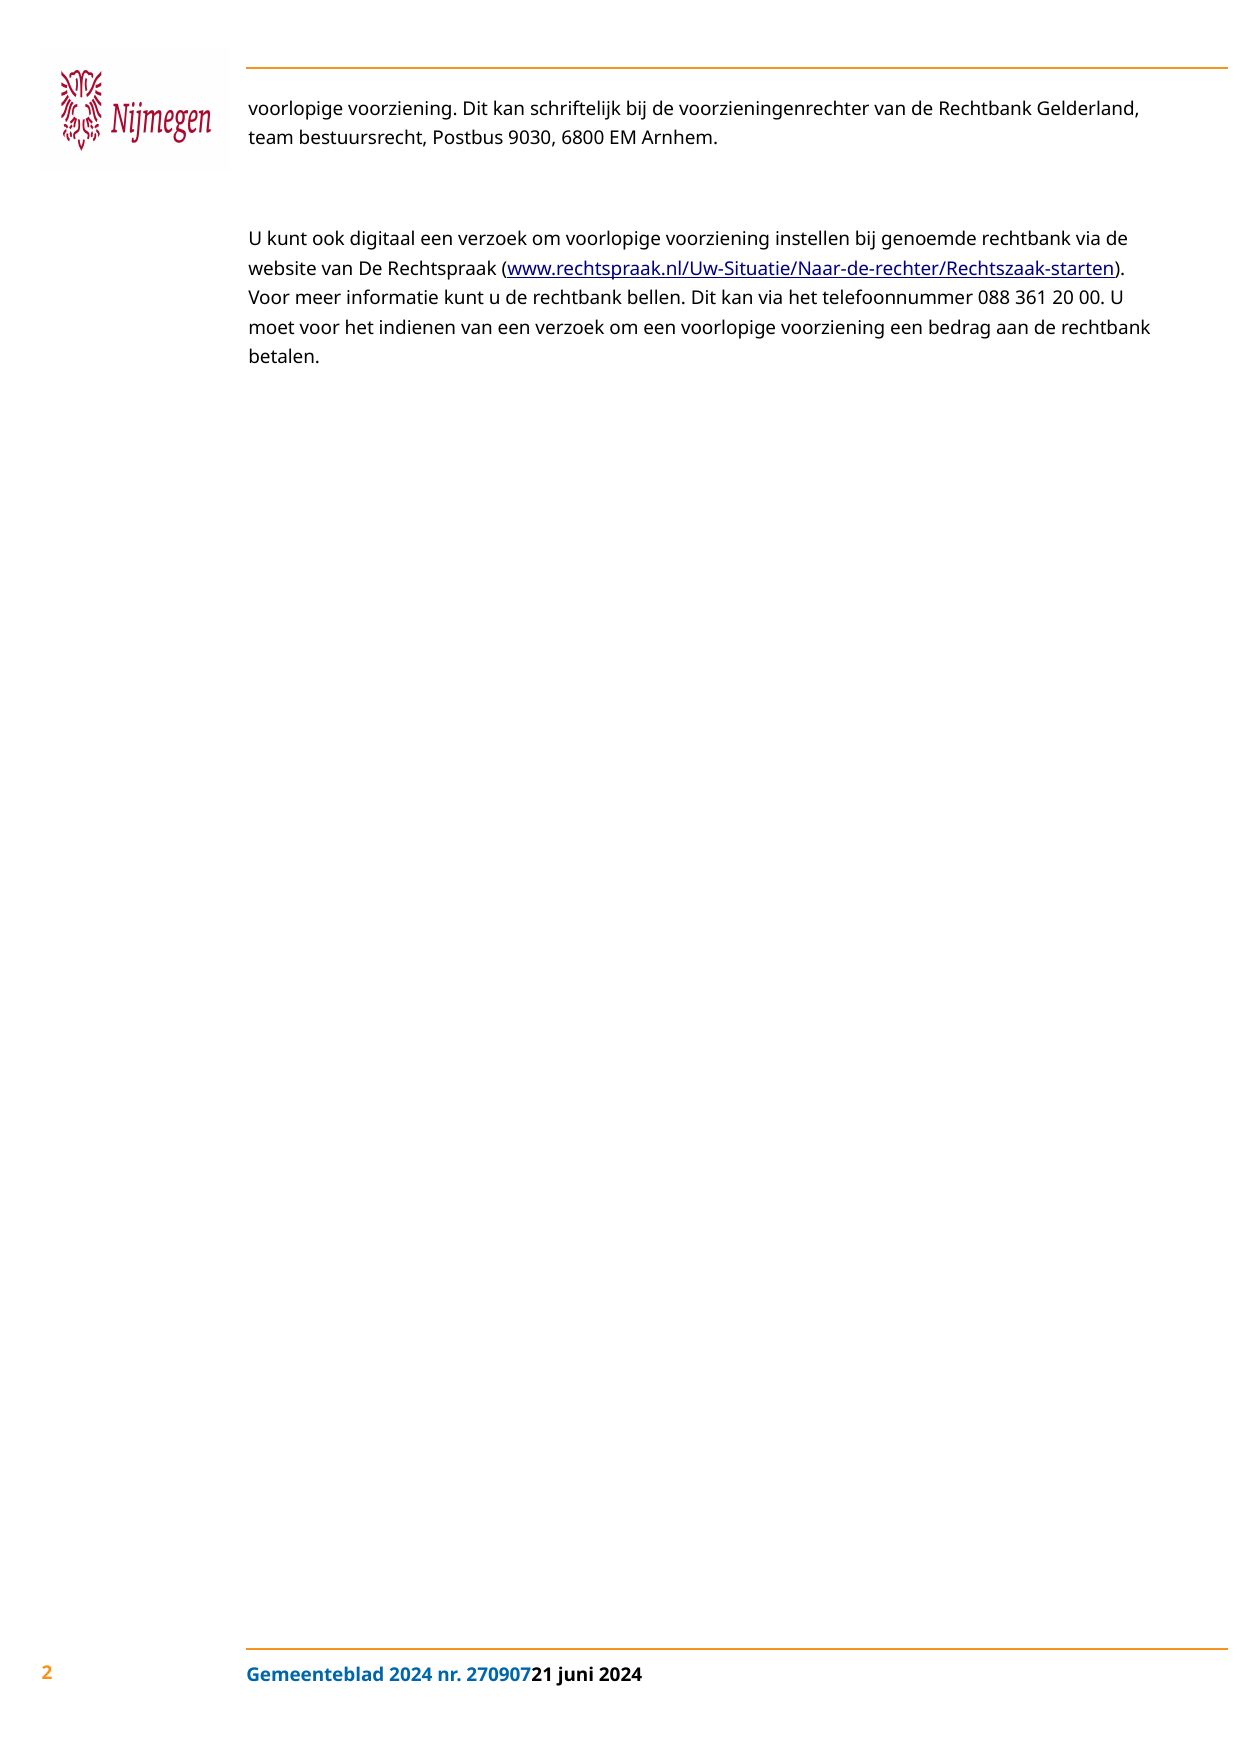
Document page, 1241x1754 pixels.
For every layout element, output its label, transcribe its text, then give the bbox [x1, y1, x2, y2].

text U kunt ook digitaal een verzoek om voorlopige voorziening instellen bij genoemde rechtbank via de website van De Rechtspraak (www.rechtspraak.nl/Uw-Situatie/Naar-de-rechter/Rechtszaak-starten). Voor meer informatie kunt u de rechtbank bellen. Dit kan via het telefoonnummer 088 361 20 00. U moet voor het indienen van een verzoek om een voorlopige voorziening een bedrag aan de rechtbank betalen. [248, 225, 1152, 369]
picture [41, 47, 231, 172]
text voorlopige voorziening. Dit kan schriftelijk bij de voorzieningenrechter van de Rechtbank Gelderland, team bestuursrecht, Postbus 9030, 6800 EM Arnhem. [248, 95, 1152, 150]
